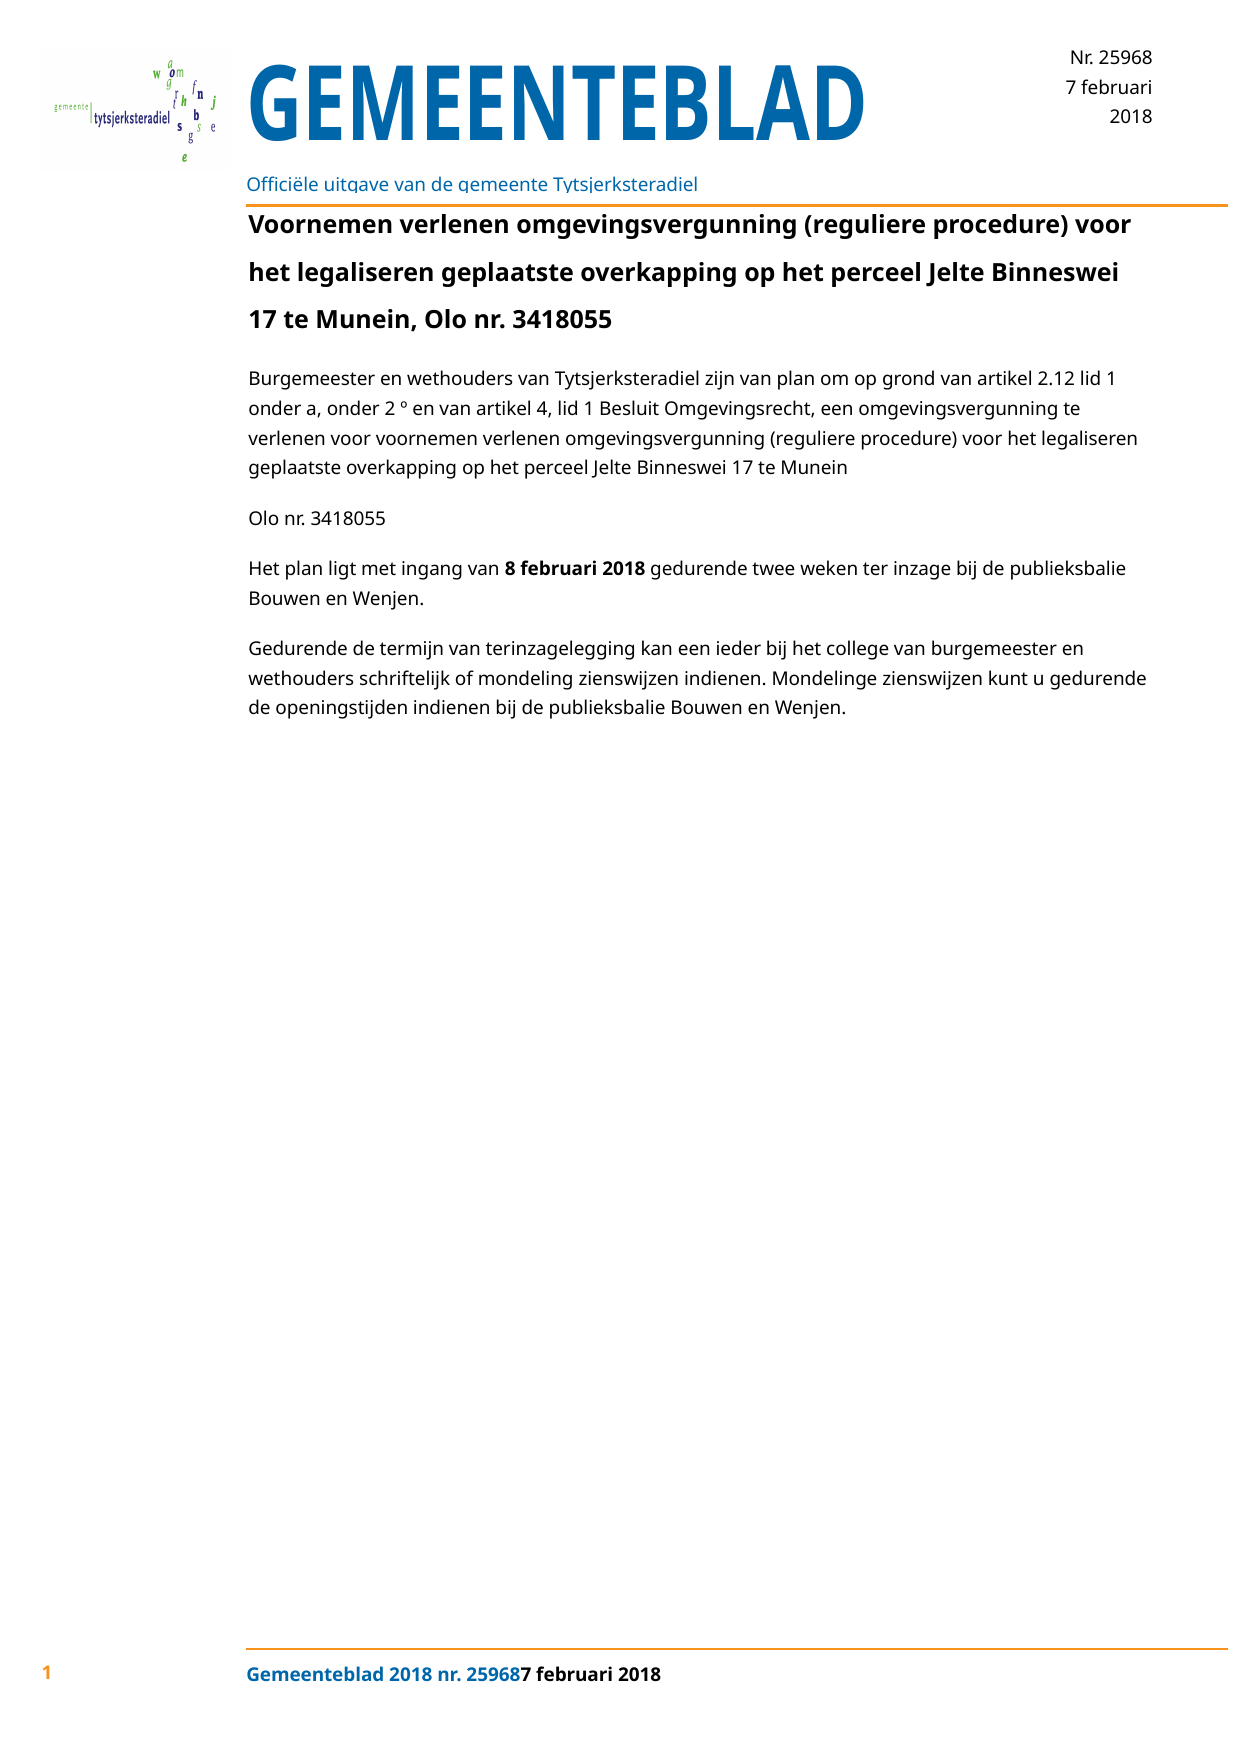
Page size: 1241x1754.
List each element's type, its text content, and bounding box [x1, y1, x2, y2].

text Voornemen verlenen omgevingsvergunning (reguliere procedure) voor het legaliseren geplaatste overkapping op het perceel Jelte Binneswei 17 te Munein, Olo nr. 3418055 [248, 207, 1152, 336]
text Het plan ligt met ingang van 8 februari 2018 gedurende twee weken ter inzage bij de publieksbalie Bouwen en Wenjen. [248, 555, 1152, 610]
text Burgemeester en wethouders van Tytsjerksteradiel zijn van plan om op grond van artikel 2.12 lid 1 onder a, onder 2 º en van artikel 4, lid 1 Besluit Omgevingsrecht, een omgevingsvergunning te verlenen voor voornemen verlenen omgevingsvergunning (reguliere procedure) voor het legaliseren geplaatste overkapping op het perceel Jelte Binneswei 17 te Munein [248, 366, 1152, 480]
text Gedurende de termijn van terinzagelegging kan een ieder bij het college van burgemeester en wethouders schriftelijk of mondeling zienswijzen indienen. Mondelinge zienswijzen kunt u gedurende de openingstijden indienen bij de publieksbalie Bouwen en Wenjen. [248, 635, 1152, 720]
picture [41, 47, 231, 172]
text Olo nr. 3418055 [248, 505, 1152, 530]
